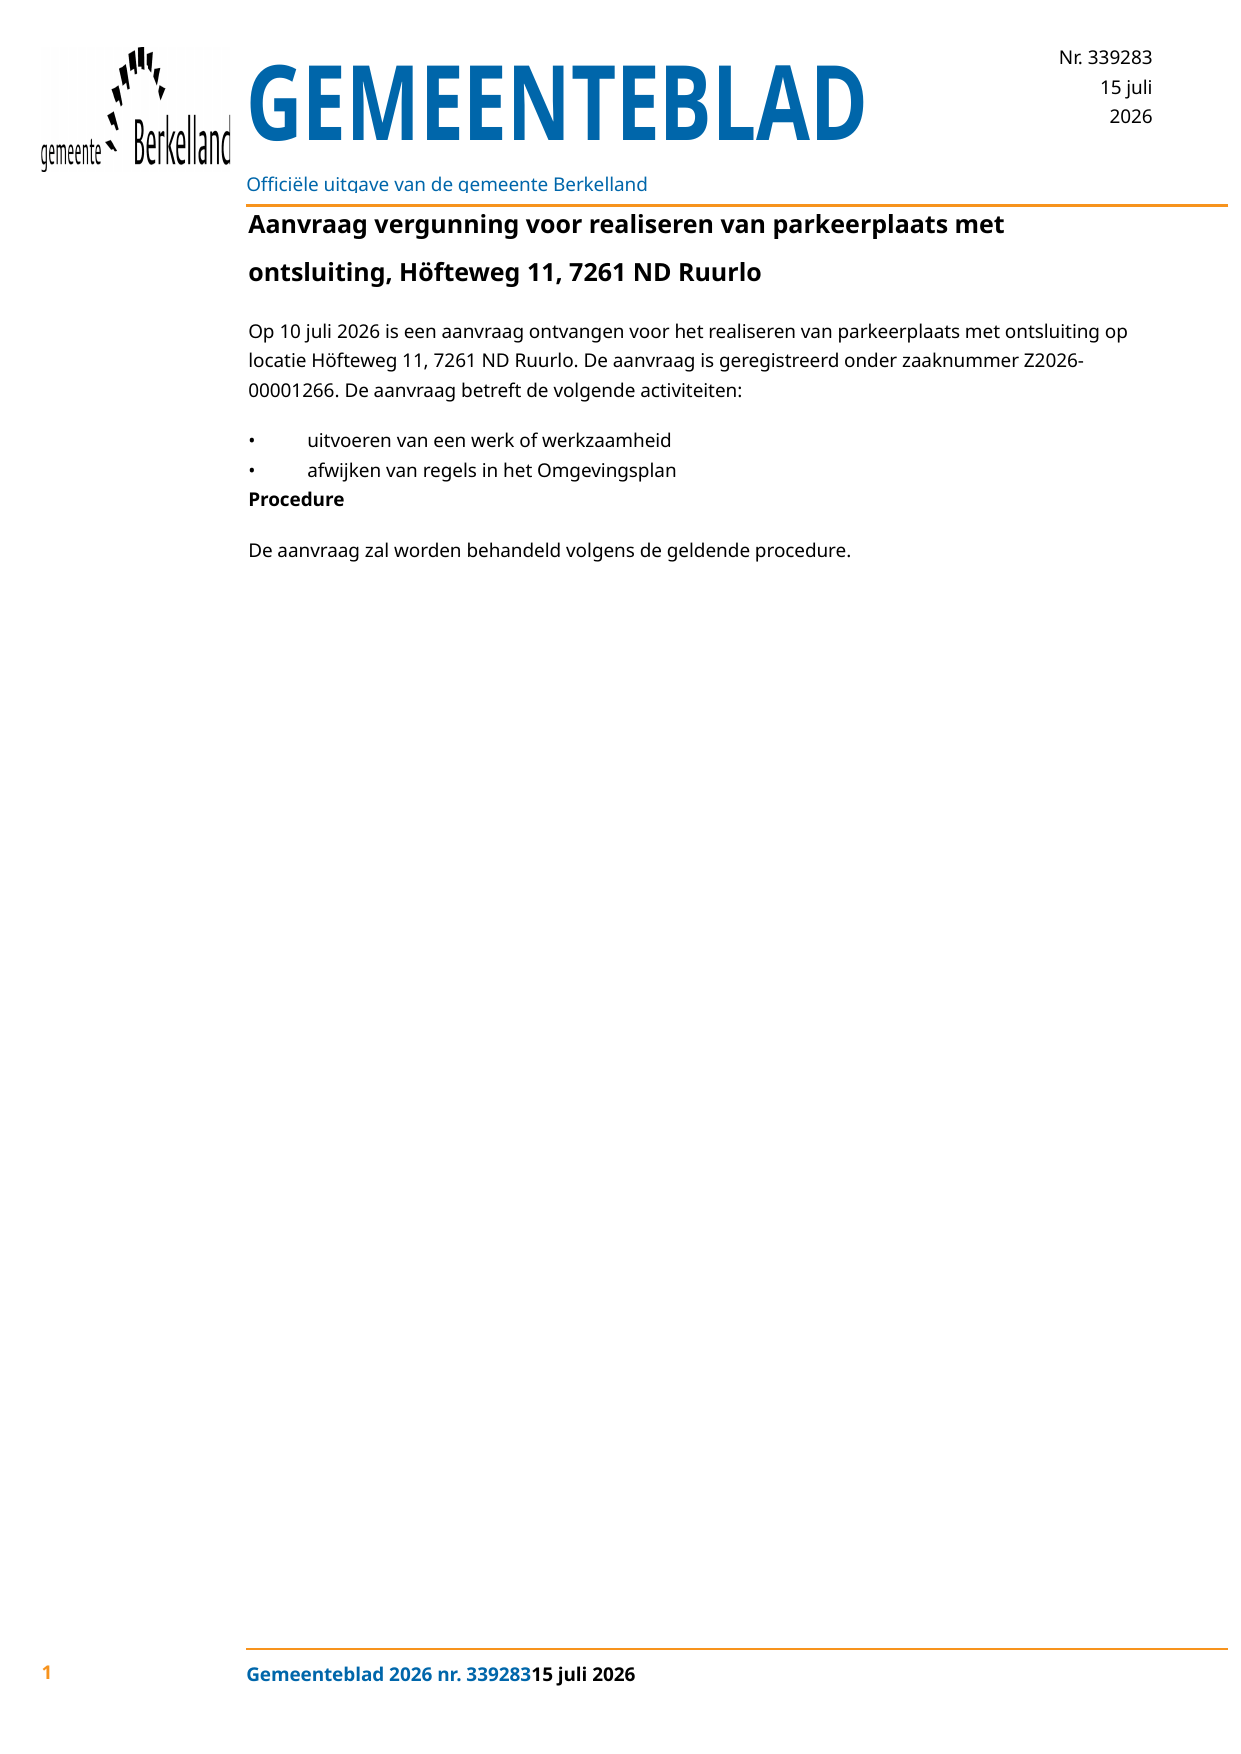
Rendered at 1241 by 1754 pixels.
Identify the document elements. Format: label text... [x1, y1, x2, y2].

text Procedure [248, 487, 1152, 512]
text De aanvraag zal worden behandeld volgens de geldende procedure. [248, 537, 1152, 563]
list afwijken van regels in het Omgevingsplan [248, 457, 1152, 483]
text Aanvraag vergunning voor realiseren van parkeerplaats met ontsluiting, Höfteweg 11, 7261 ND Ruurlo [248, 207, 1152, 288]
list uitvoeren van een werk of werkzaamheid [248, 427, 1152, 453]
picture [41, 47, 231, 172]
text Op 10 juli 2026 is een aanvraag ontvangen voor het realiseren van parkeerplaats met ontsluiting op locatie Höfteweg 11, 7261 ND Ruurlo. De aanvraag is geregistreerd onder zaaknummer Z2026-00001266. De aanvraag betreft de volgende activiteiten: [248, 318, 1152, 403]
